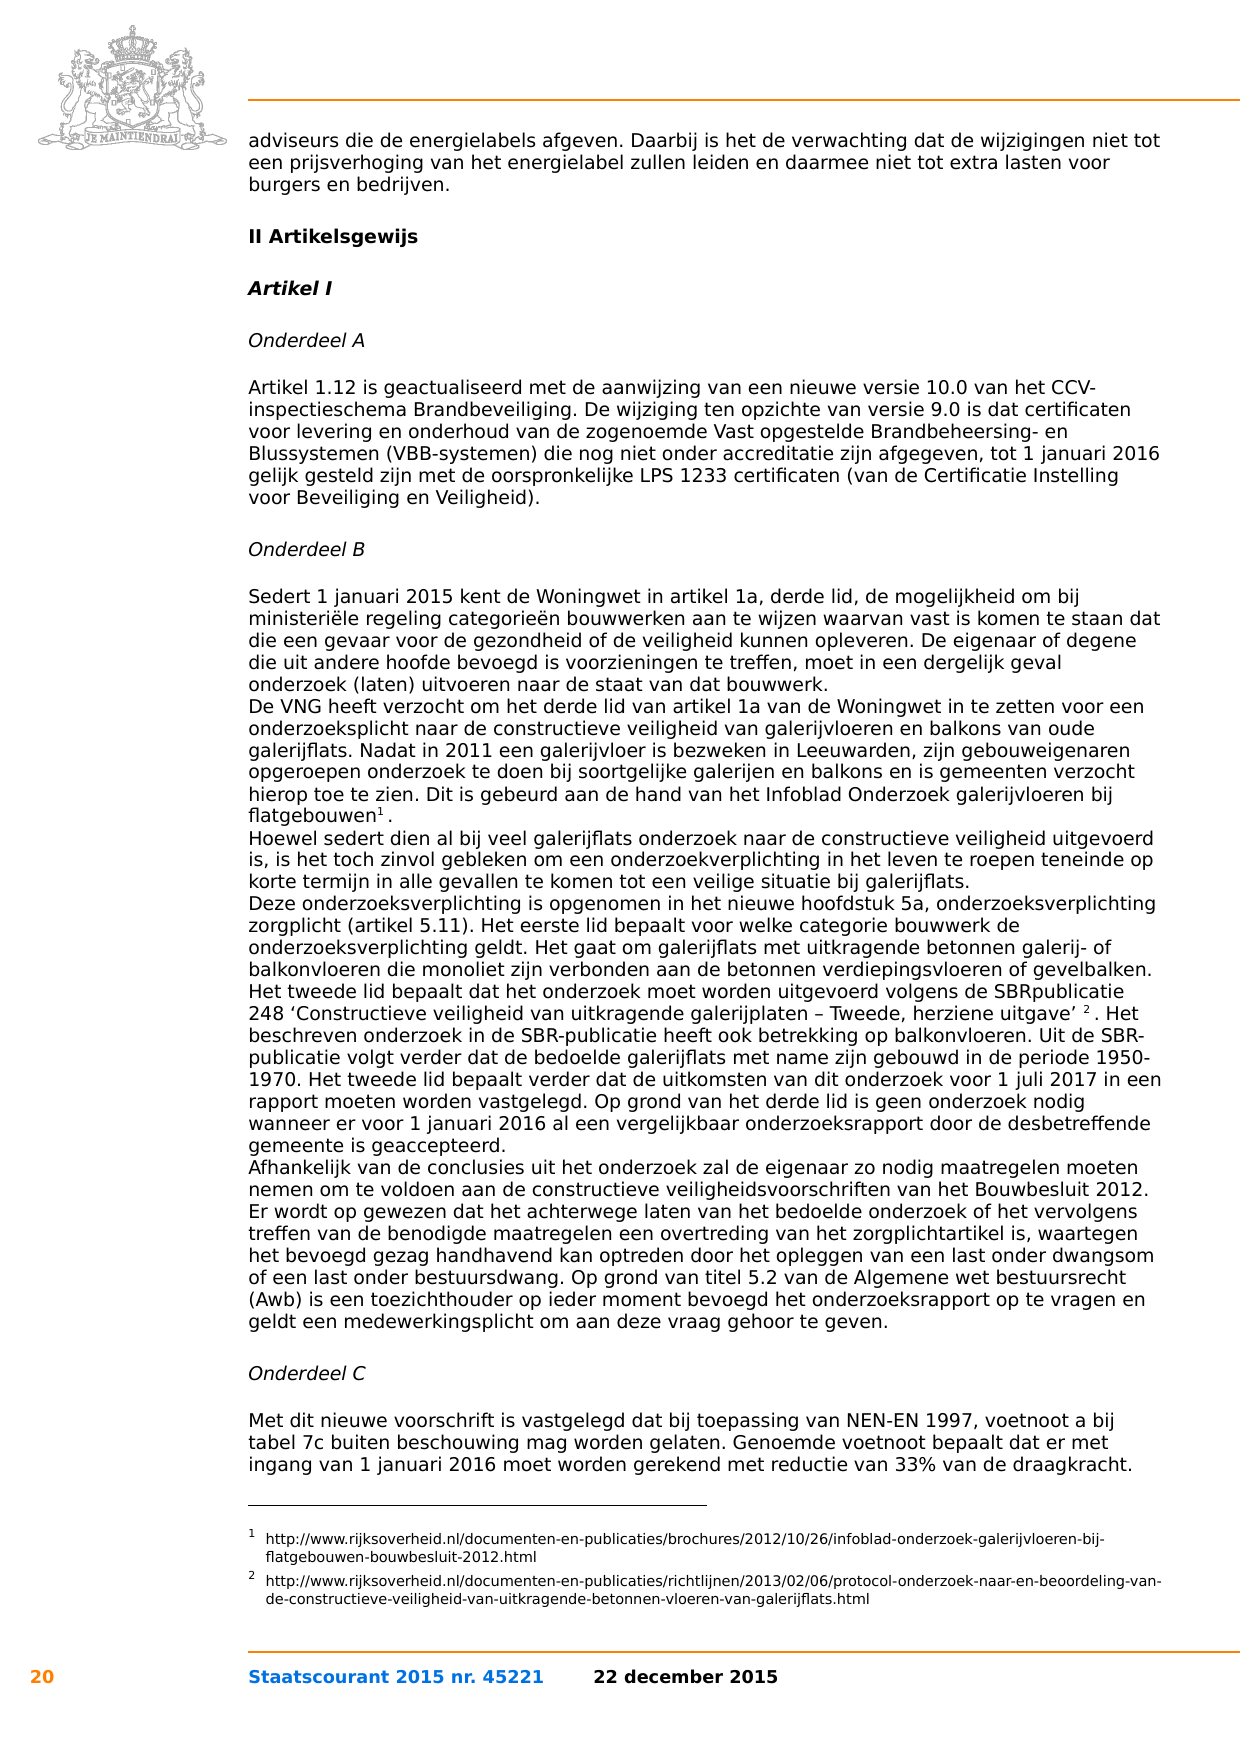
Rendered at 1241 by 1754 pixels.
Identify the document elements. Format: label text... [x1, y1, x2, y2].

text Deze onderzoeksverplichting is opgenomen in het nieuwe hoofdstuk 5a, onderzoeksverplichting zorgplicht (artikel 5.11). Het eerste lid bepaalt voor welke categorie bouwwerk de onderzoeksverplichting geldt. Het gaat om galerijflats met uitkragende betonnen galerij- of balkonvloeren die monoliet zijn verbonden aan de betonnen verdiepingsvloeren of gevelbalken. Het tweede lid bepaalt dat het onderzoek moet worden uitgevoerd volgens de SBRpublicatie 248 ‘Constructieve veiligheid van uitkragende galerijplaten – Tweede, herziene uitgave’ . Het beschreven onderzoek in de SBR-publicatie heeft ook betrekking op balkonvloeren. Uit de SBR-publicatie volgt verder dat de bedoelde galerijflats met name zijn gebouwd in de periode 1950-1970. Het tweede lid bepaalt verder dat de uitkomsten van dit onderzoek voor 1 juli 2017 in een rapport moeten worden vastgelegd. Op grond van het derde lid is geen onderzoek nodig wanneer er voor 1 januari 2016 al een vergelijkbaar onderzoeksrapport door de desbetreffende gemeente is geaccepteerd. [248, 893, 1163, 1157]
text Met dit nieuwe voorschrift is vastgelegd dat bij toepassing van NEN-EN 1997, voetnoot a bij tabel 7c buiten beschouwing mag worden gelaten. Genoemde voetnoot bepaalt dat er met ingang van 1 januari 2016 moet worden gerekend met reductie van 33% van de draagkracht. [248, 1410, 1163, 1476]
text http://www.rijksoverheid.nl/documenten-en-publicaties/brochures/2012/10/26/infoblad-onderzoek-galerijvloeren-bij-flatgebouwen-bouwbesluit-2012.html [248, 1527, 1163, 1566]
text Sedert 1 januari 2015 kent de Woningwet in artikel 1a, derde lid, de mogelijkheid om bij ministeriële regeling categorieën bouwwerken aan te wijzen waarvan vast is komen te staan dat die een gevaar voor de gezondheid of de veiligheid kunnen opleveren. De eigenaar of degene die uit andere hoofde bevoegd is voorzieningen te treffen, moet in een dergelijk geval onderzoek (laten) uitvoeren naar de staat van dat bouwwerk. [248, 586, 1163, 696]
text adviseurs die de energielabels afgeven. Daarbij is het de verwachting dat de wijzigingen niet tot een prijsverhoging van het energielabel zullen leiden en daarmee niet tot extra lasten voor burgers en bedrijven. [248, 130, 1163, 196]
subtitle Onderdeel A [248, 330, 1163, 352]
text Afhankelijk van de conclusies uit het onderzoek zal de eigenaar zo nodig maatregelen moeten nemen om te voldoen aan de constructieve veiligheidsvoorschriften van het Bouwbesluit 2012. [248, 1157, 1163, 1201]
picture [38, 25, 227, 150]
subtitle Onderdeel C [248, 1363, 1163, 1385]
text Hoewel sedert dien al bij veel galerijflats onderzoek naar de constructieve veiligheid uitgevoerd is, is het toch zinvol gebleken om een onderzoekverplichting in het leven te roepen teneinde op korte termijn in alle gevallen te komen tot een veilige situatie bij galerijflats. [248, 827, 1163, 893]
text Er wordt op gewezen dat het achterwege laten van het bedoelde onderzoek of het vervolgens treffen van de benodigde maatregelen een overtreding van het zorgplichtartikel is, waartegen het bevoegd gezag handhavend kan optreden door het opleggen van een last onder dwangsom of een last onder bestuursdwang. Op grond van titel 5.2 van de Algemene wet bestuursrecht (Awb) is een toezichthouder op ieder moment bevoegd het onderzoeksrapport op te vragen en geldt een medewerkingsplicht om aan deze vraag gehoor te geven. [248, 1201, 1163, 1333]
subtitle Artikel I [248, 278, 1163, 300]
text Artikel 1.12 is geactualiseerd met de aanwijzing van een nieuwe versie 10.0 van het CCV-inspectieschema Brandbeveiliging. De wijziging ten opzichte van versie 9.0 is dat certificaten voor levering en onderhoud van de zogenoemde Vast opgestelde Brandbeheersing- en Blussystemen (VBB-systemen) die nog niet onder accreditatie zijn afgegeven, tot 1 januari 2016 gelijk gesteld zijn met de oorspronkelijke LPS 1233 certificaten (van de Certificatie Instelling voor Beveiliging en Veiligheid). [248, 377, 1163, 509]
subtitle II Artikelsgewijs [248, 226, 1163, 248]
text http://www.rijksoverheid.nl/documenten-en-publicaties/richtlijnen/2013/02/06/protocol-onderzoek-naar-en-beoordeling-van-de-constructieve-veiligheid-van-uitkragende-betonnen-vloeren-van-galerijflats.html [248, 1569, 1163, 1608]
text De VNG heeft verzocht om het derde lid van artikel 1a van de Woningwet in te zetten voor een onderzoeksplicht naar de constructieve veiligheid van galerijvloeren en balkons van oude galerijflats. Nadat in 2011 een galerijvloer is bezweken in Leeuwarden, zijn gebouweigenaren opgeroepen onderzoek te doen bij soortgelijke galerijen en balkons en is gemeenten verzocht hierop toe te zien. Dit is gebeurd aan de hand van het Infoblad Onderzoek galerijvloeren bij flatgebouwen. [248, 696, 1163, 827]
subtitle Onderdeel B [248, 539, 1163, 561]
